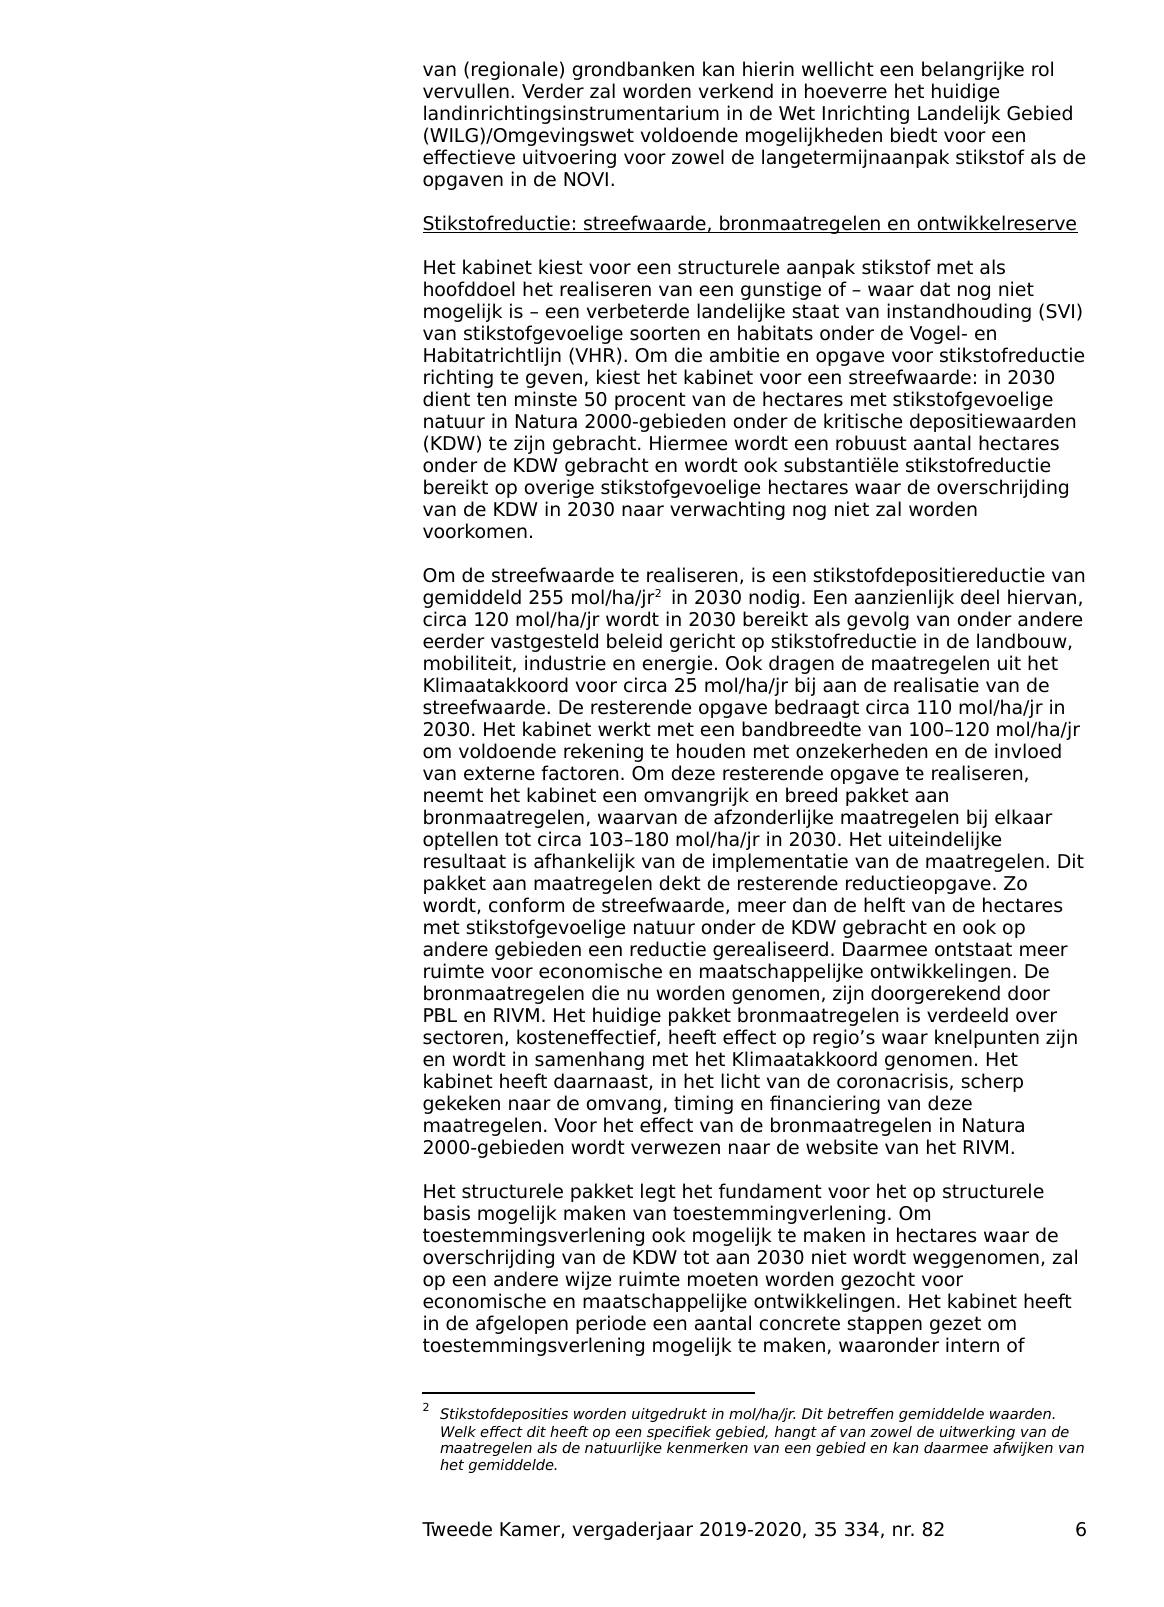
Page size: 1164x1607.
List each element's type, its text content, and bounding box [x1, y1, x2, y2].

text van (regionale) grondbanken kan hierin wellicht een belangrijke rol vervullen. Verder zal worden verkend in hoeverre het huidige landinrichtingsinstrumentarium in de Wet Inrichting Landelijk Gebied (WILG)/Omgevingswet voldoende mogelijkheden biedt voor een effectieve uitvoering voor zowel de langetermijnaanpak stikstof als de opgaven in de NOVI. [422, 59, 1087, 191]
text Het kabinet kiest voor een structurele aanpak stikstof met als hoofddoel het realiseren van een gunstige of – waar dat nog niet mogelijk is – een verbeterde landelijke staat van instandhouding (SVI) van stikstofgevoelige soorten en habitats onder de Vogel- en Habitatrichtlijn (VHR). Om die ambitie en opgave voor stikstofreductie richting te geven, kiest het kabinet voor een streefwaarde: in 2030 dient ten minste 50 procent van de hectares met stikstofgevoelige natuur in Natura 2000-gebieden onder de kritische depositiewaarden (KDW) te zijn gebracht. Hiermee wordt een robuust aantal hectares onder de KDW gebracht en wordt ook substantiële stikstofreductie bereikt op overige stikstofgevoelige hectares waar de overschrijding van de KDW in 2030 naar verwachting nog niet zal worden voorkomen. [422, 257, 1087, 543]
text Stikstofdeposities worden uitgedrukt in mol/ha/jr. Dit betreffen gemiddelde waarden. Welk effect dit heeft op een specifiek gebied, hangt af van zowel de uitwerking van de maatregelen als de natuurlijke kenmerken van een gebied en kan daarmee afwijken van het gemiddelde. [422, 1402, 1087, 1474]
subtitle Stikstofreductie: streefwaarde, bronmaatregelen en ontwikkelreserve [422, 213, 1087, 235]
text Om de streefwaarde te realiseren, is een stikstofdepositiereductie van gemiddeld 255 mol/ha/jr in 2030 nodig. Een aanzienlijk deel hiervan, circa 120 mol/ha/jr wordt in 2030 bereikt als gevolg van onder andere eerder vastgesteld beleid gericht op stikstofreductie in de landbouw, mobiliteit, industrie en energie. Ook dragen de maatregelen uit het Klimaatakkoord voor circa 25 mol/ha/jr bij aan de realisatie van de streefwaarde. De resterende opgave bedraagt circa 110 mol/ha/jr in 2030. Het kabinet werkt met een bandbreedte van 100–120 mol/ha/jr om voldoende rekening te houden met onzekerheden en de invloed van externe factoren. Om deze resterende opgave te realiseren, neemt het kabinet een omvangrijk en breed pakket aan bronmaatregelen, waarvan de afzonderlijke maatregelen bij elkaar optellen tot circa 103–180 mol/ha/jr in 2030. Het uiteindelijke resultaat is afhankelijk van de implementatie van de maatregelen. Dit pakket aan maatregelen dekt de resterende reductieopgave. Zo wordt, conform de streefwaarde, meer dan de helft van de hectares met stikstofgevoelige natuur onder de KDW gebracht en ook op andere gebieden een reductie gerealiseerd. Daarmee ontstaat meer ruimte voor economische en maatschappelijke ontwikkelingen. De bronmaatregelen die nu worden genomen, zijn doorgerekend door PBL en RIVM. Het huidige pakket bronmaatregelen is verdeeld over sectoren, kosteneffectief, heeft effect op regio’s waar knelpunten zijn en wordt in samenhang met het Klimaatakkoord genomen. Het kabinet heeft daarnaast, in het licht van de coronacrisis, scherp gekeken naar de omvang, timing en financiering van deze maatregelen. Voor het effect van de bronmaatregelen in Natura 2000-gebieden wordt verwezen naar de website van het RIVM. [422, 565, 1087, 1159]
text Het structurele pakket legt het fundament voor het op structurele basis mogelijk maken van toestemmingverlening. Om toestemmingsverlening ook mogelijk te maken in hectares waar de overschrijding van de KDW tot aan 2030 niet wordt weggenomen, zal op een andere wijze ruimte moeten worden gezocht voor economische en maatschappelijke ontwikkelingen. Het kabinet heeft in de afgelopen periode een aantal concrete stappen gezet om toestemmingsverlening mogelijk te maken, waaronder intern of [422, 1181, 1087, 1357]
